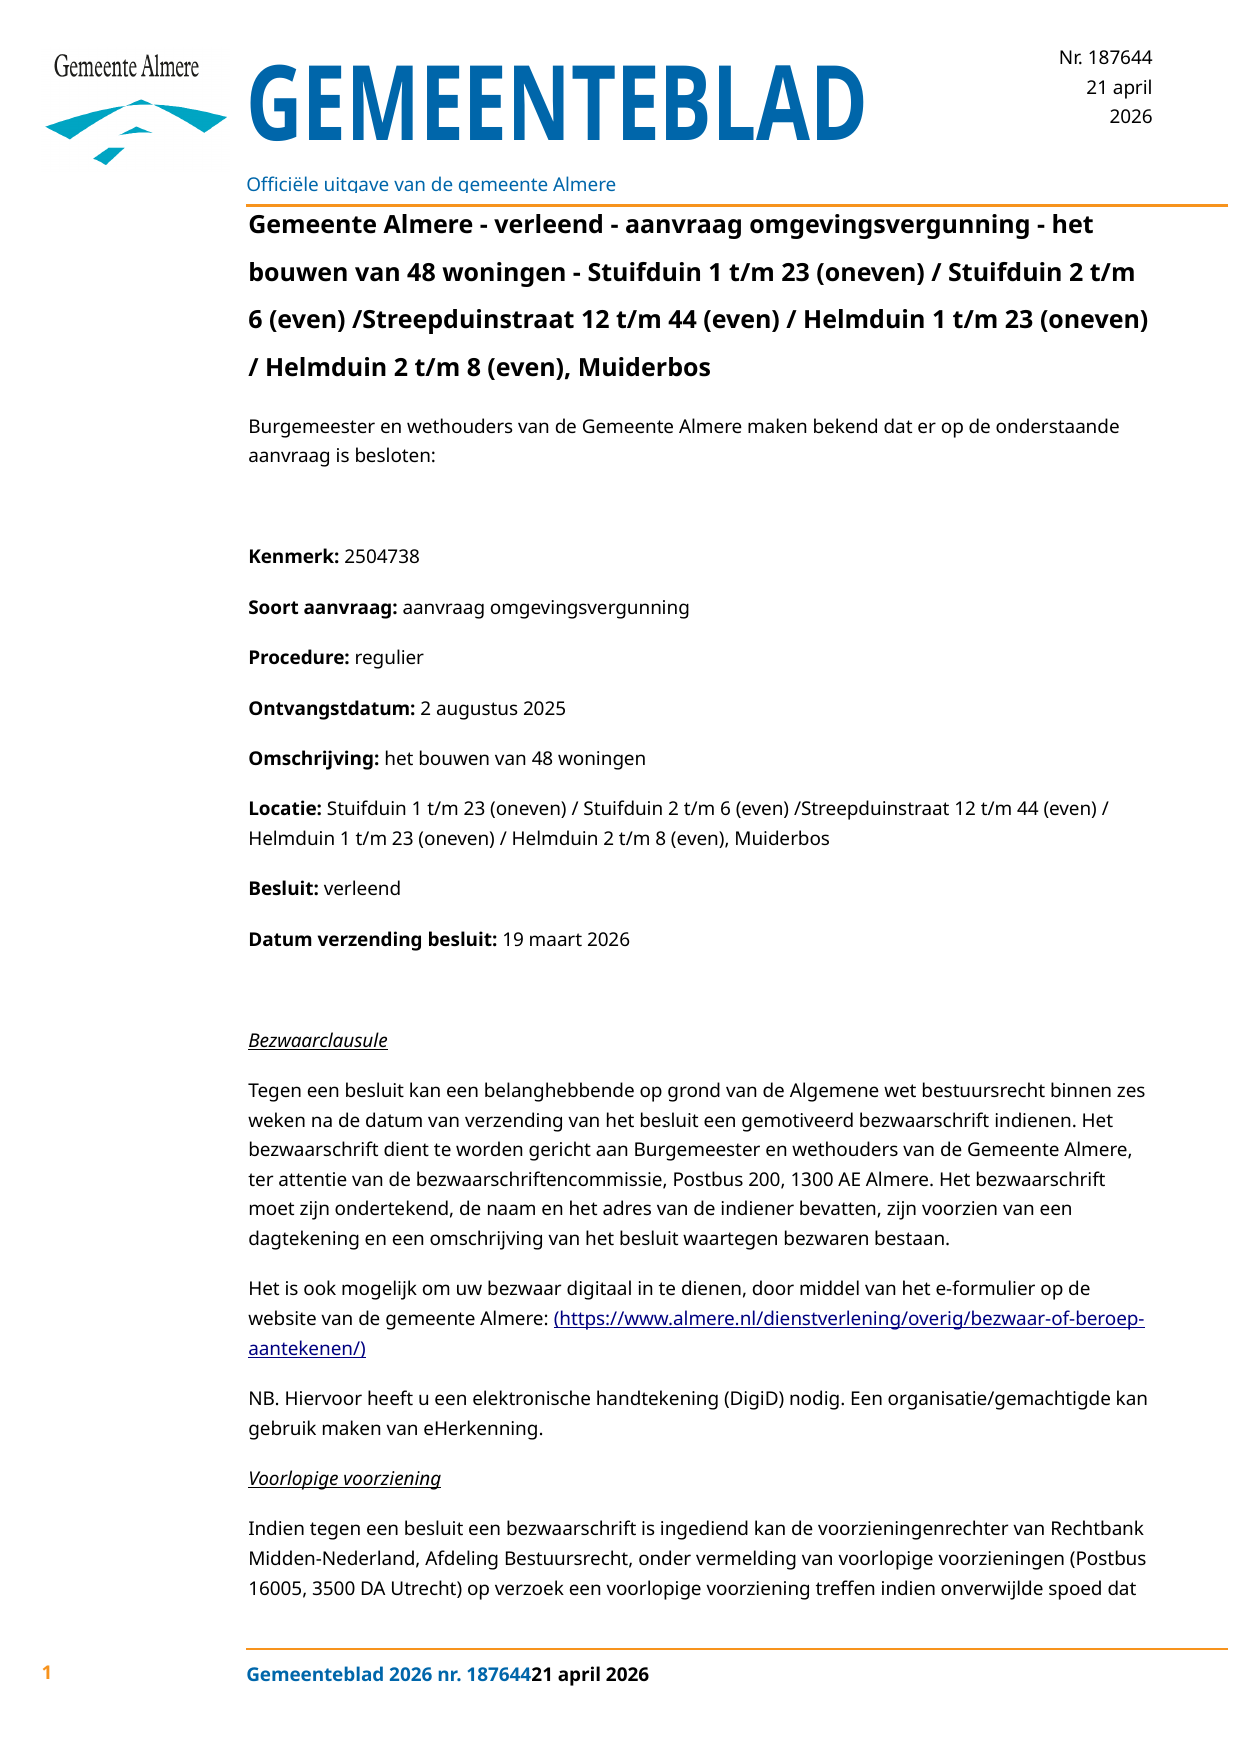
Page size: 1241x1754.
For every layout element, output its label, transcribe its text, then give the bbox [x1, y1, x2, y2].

text Voorlopige voorziening [248, 1465, 1152, 1491]
text Datum verzending besluit: 19 maart 2026 [248, 926, 1152, 952]
text Locatie: Stuifduin 1 t/m 23 (oneven) / Stuifduin 2 t/m 6 (even) /Streepduinstraat 12 t/m 44 (even) / Helmduin 1 t/m 23 (oneven) / Helmduin 2 t/m 8 (even), Muiderbos [248, 796, 1152, 851]
text Burgemeester en wethouders van de Gemeente Almere maken bekend dat er op de onderstaande aanvraag is besloten: [248, 413, 1152, 468]
picture [41, 47, 231, 172]
text NB. Hiervoor heeft u een elektronische handtekening (DigiD) nodig. Een organisatie/gemachtigde kan gebruik maken van eHerkenning. [248, 1385, 1152, 1441]
text Ontvangstdatum: 2 augustus 2025 [248, 695, 1152, 721]
text Bezwaarclausule [248, 1027, 1152, 1053]
text Indien tegen een besluit een bezwaarschrift is ingediend kan de voorzieningenrechter van Rechtbank Midden-Nederland, Afdeling Bestuursrecht, onder vermelding van voorlopige voorzieningen (Postbus 16005, 3500 DA Utrecht) op verzoek een voorlopige voorziening treffen indien onverwijlde spoed dat [248, 1516, 1152, 1601]
text Kenmerk: 2504738 [248, 543, 1152, 569]
text Soort aanvraag: aanvraag omgevingsvergunning [248, 594, 1152, 620]
text Procedure: regulier [248, 644, 1152, 670]
text Omschrijving: het bouwen van 48 woningen [248, 745, 1152, 771]
text Besluit: verleend [248, 876, 1152, 901]
text Gemeente Almere - verleend - aanvraag omgevingsvergunning - het bouwen van 48 woningen - Stuifduin 1 t/m 23 (oneven) / Stuifduin 2 t/m 6 (even) /Streepduinstraat 12 t/m 44 (even) / Helmduin 1 t/m 23 (oneven) / Helmduin 2 t/m 8 (even), Muiderbos [248, 207, 1152, 384]
text Het is ook mogelijk om uw bezwaar digitaal in te dienen, door middel van het e-formulier op de website van de gemeente Almere: (https://www.almere.nl/dienstverlening/overig/bezwaar-of-beroep-aantekenen/) [248, 1276, 1152, 1361]
text Tegen een besluit kan een belanghebbende op grond van de Algemene wet bestuursrecht binnen zes weken na de datum van verzending van het besluit een gemotiveerd bezwaarschrift indienen. Het bezwaarschrift dient te worden gericht aan Burgemeester en wethouders van de Gemeente Almere, ter attentie van de bezwaarschriftencommissie, Postbus 200, 1300 AE Almere. Het bezwaarschrift moet zijn ondertekend, de naam en het adres van de indiener bevatten, zijn voorzien van een dagtekening en een omschrijving van het besluit waartegen bezwaren bestaan. [248, 1077, 1152, 1251]
